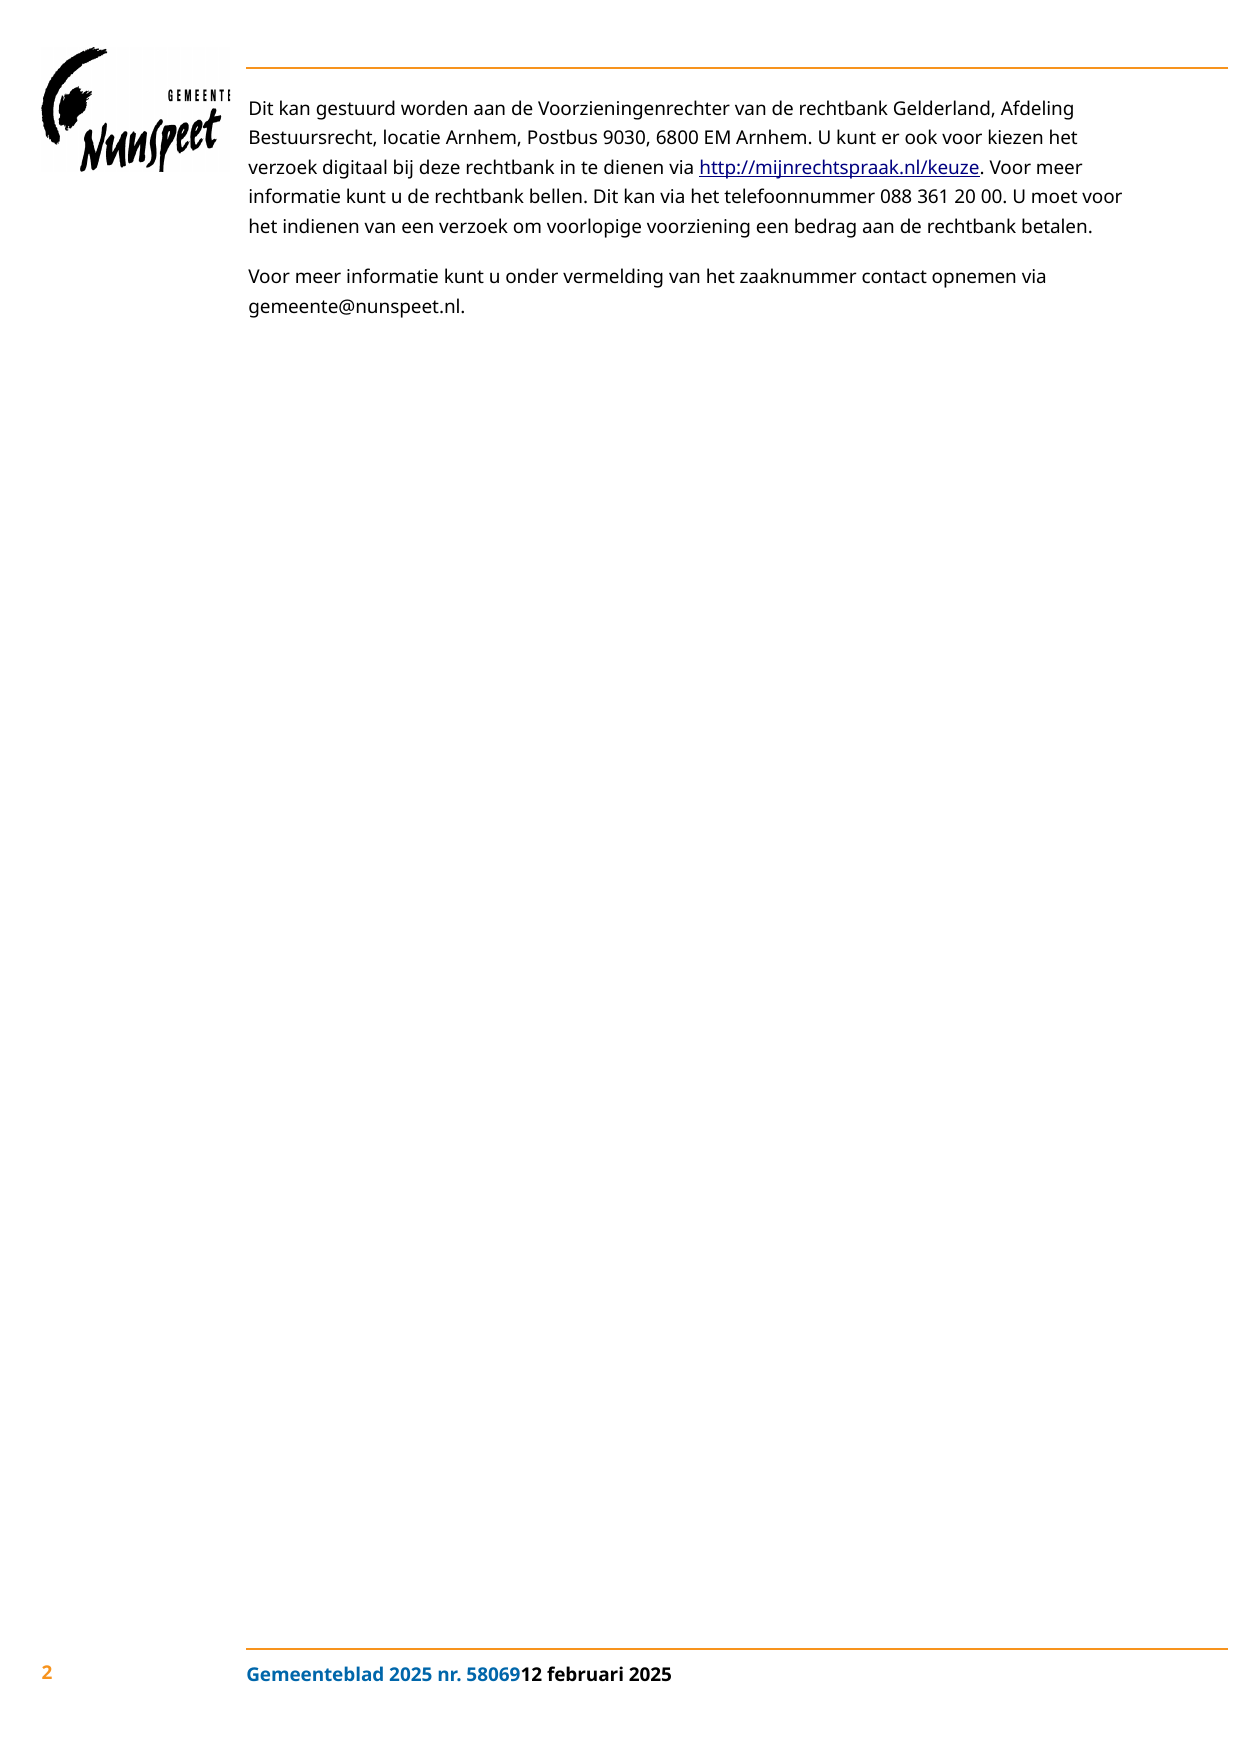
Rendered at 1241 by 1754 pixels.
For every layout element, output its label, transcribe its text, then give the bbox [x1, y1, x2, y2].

picture [41, 47, 231, 172]
text Dit kan gestuurd worden aan de Voorzieningenrechter van de rechtbank Gelderland, Afdeling Bestuursrecht, locatie Arnhem, Postbus 9030, 6800 EM Arnhem. U kunt er ook voor kiezen het verzoek digitaal bij deze rechtbank in te dienen via http://mijnrechtspraak.nl/keuze. Voor meer informatie kunt u de rechtbank bellen. Dit kan via het telefoonnummer 088 361 20 00. U moet voor het indienen van een verzoek om voorlopige voorziening een bedrag aan de rechtbank betalen. [248, 95, 1152, 239]
text Voor meer informatie kunt u onder vermelding van het zaaknummer contact opnemen via gemeente@nunspeet.nl. [248, 263, 1152, 319]
